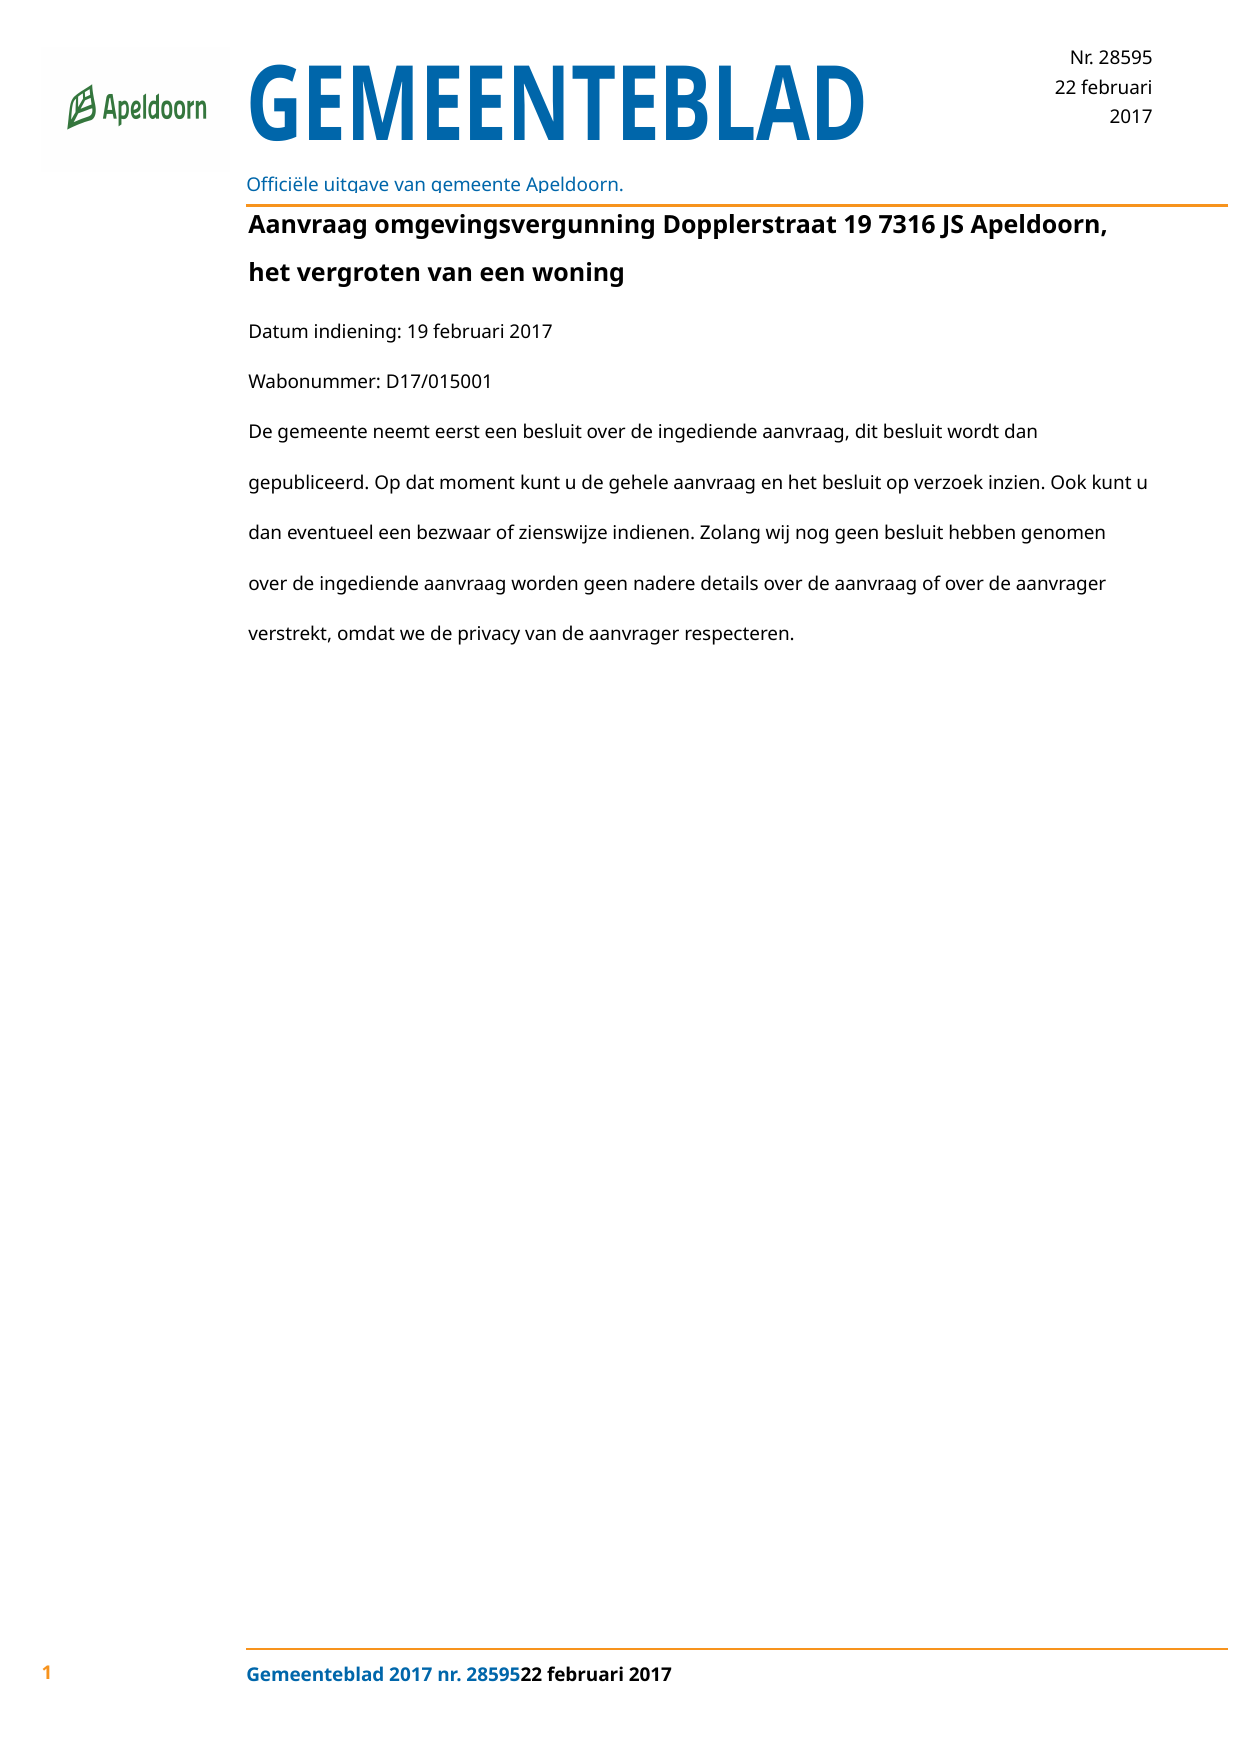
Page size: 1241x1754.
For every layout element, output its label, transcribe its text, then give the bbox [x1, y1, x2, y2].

text De gemeente neemt eerst een besluit over de ingediende aanvraag, dit besluit wordt dan [248, 419, 1152, 444]
text gepubliceerd. Op dat moment kunt u de gehele aanvraag en het besluit op verzoek inzien. Ook kunt u [248, 469, 1152, 495]
text Aanvraag omgevingsvergunning Dopplerstraat 19 7316 JS Apeldoorn, het vergroten van een woning [248, 207, 1152, 288]
text dan eventueel een bezwaar of zienswijze indienen. Zolang wij nog geen besluit hebben genomen [248, 519, 1152, 545]
text over de ingediende aanvraag worden geen nadere details over de aanvraag of over de aanvrager [248, 570, 1152, 596]
text verstrekt, omdat we de privacy van de aanvrager respecteren. [248, 620, 1152, 646]
picture [41, 47, 231, 172]
text Datum indiening: 19 februari 2017 [248, 318, 1152, 344]
text Wabonummer: D17/015001 [248, 368, 1152, 394]
